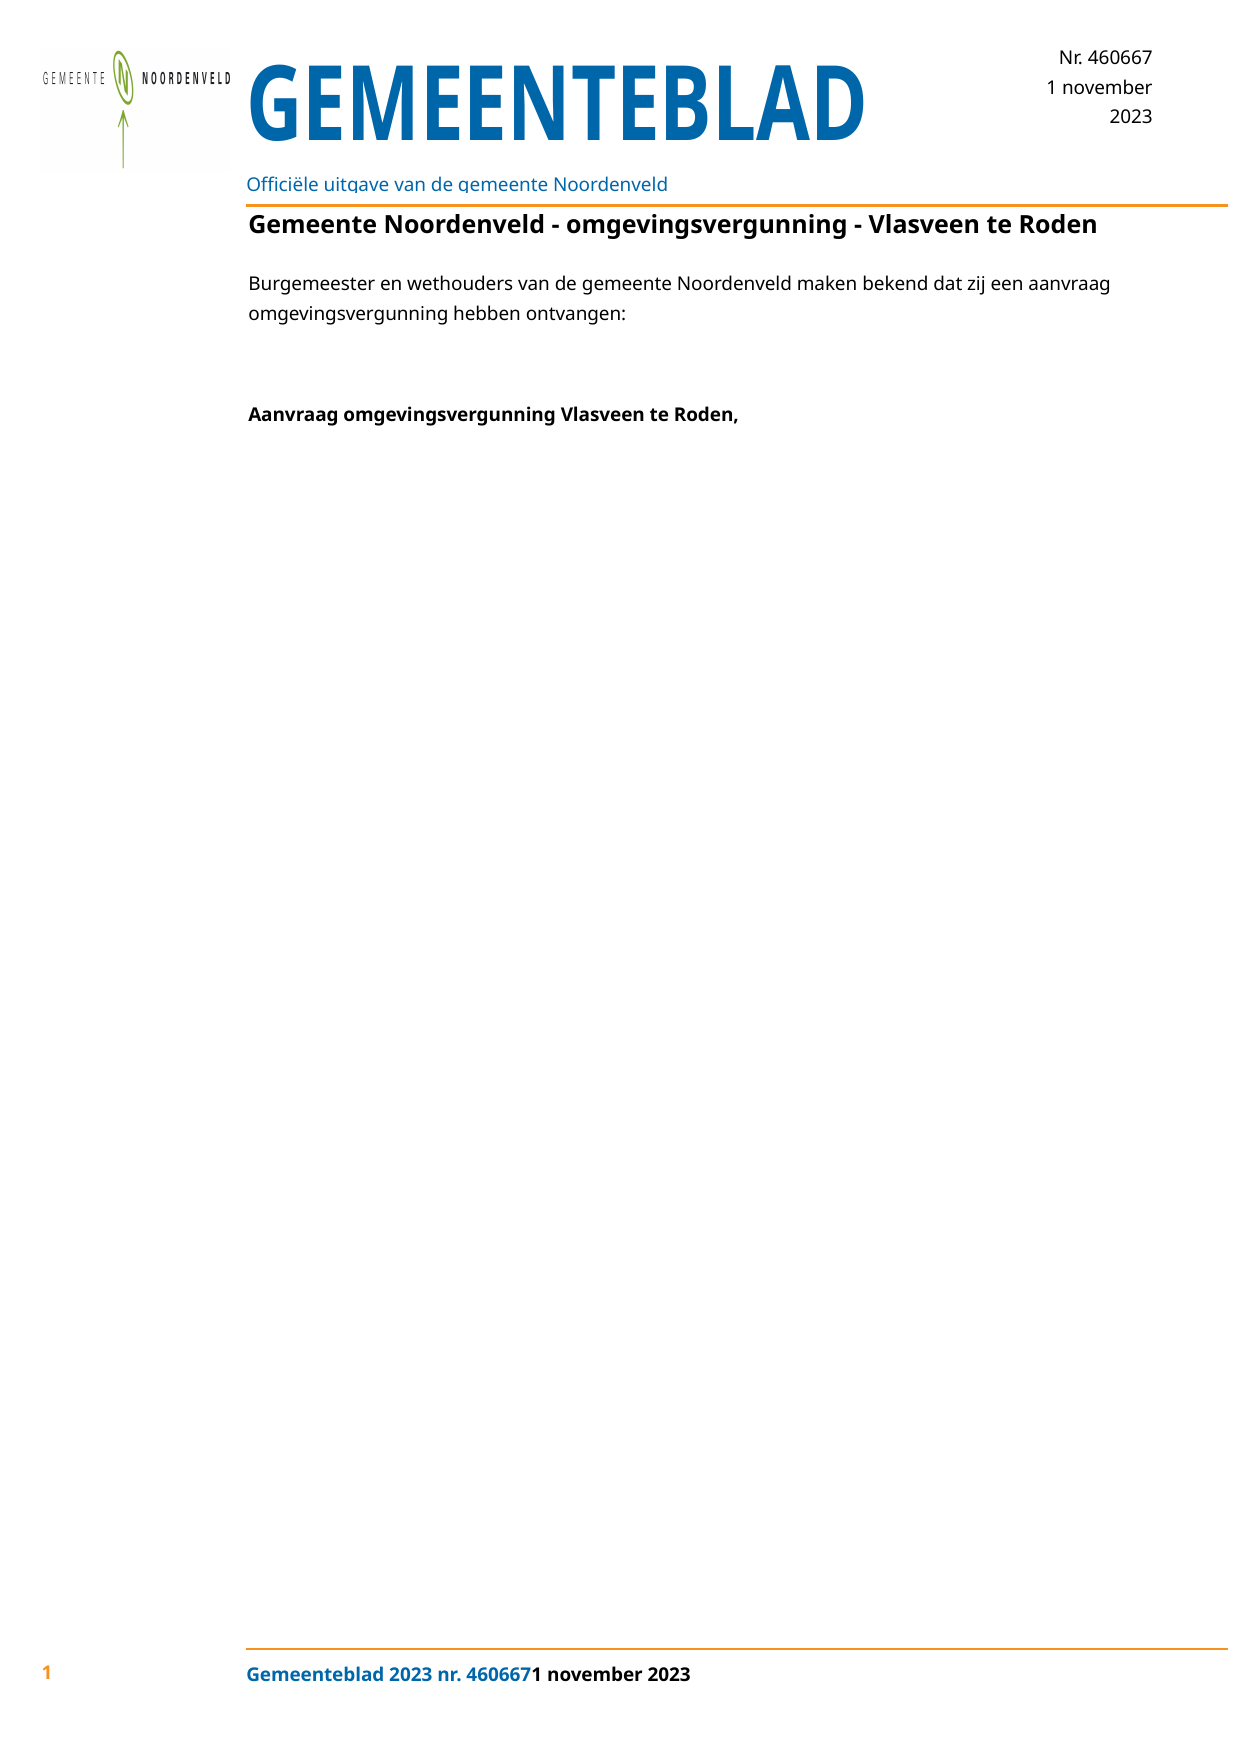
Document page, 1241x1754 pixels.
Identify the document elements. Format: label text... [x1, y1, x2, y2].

picture [41, 47, 231, 172]
text Burgemeester en wethouders van de gemeente Noordenveld maken bekend dat zij een aanvraag omgevingsvergunning hebben ontvangen: [248, 270, 1152, 326]
text Aanvraag omgevingsvergunning Vlasveen te Roden, [248, 401, 1152, 426]
text Gemeente Noordenveld - omgevingsvergunning - Vlasveen te Roden [248, 207, 1152, 241]
